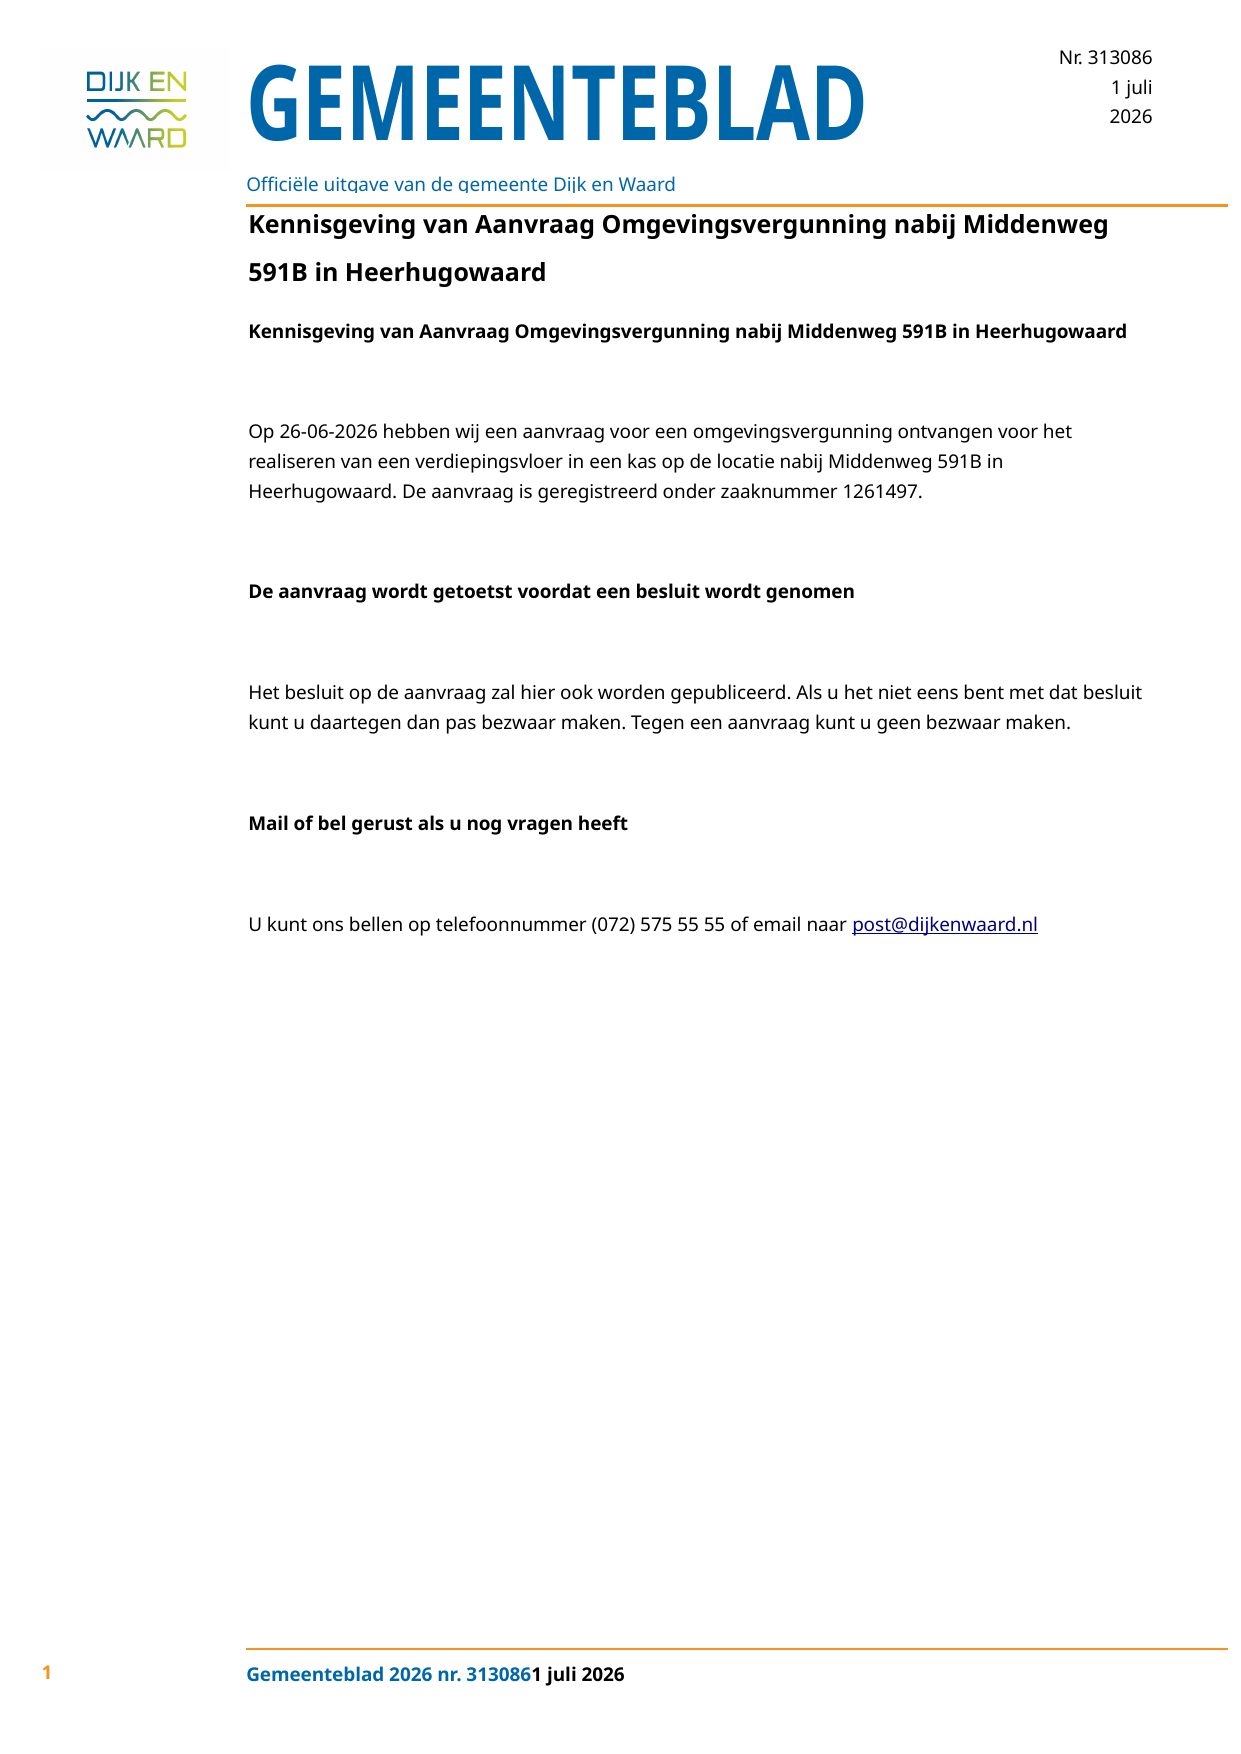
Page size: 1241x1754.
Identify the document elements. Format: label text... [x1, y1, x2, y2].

text De aanvraag wordt getoetst voordat een besluit wordt genomen [248, 579, 1152, 604]
picture [41, 47, 231, 172]
text Op 26-06-2026 hebben wij een aanvraag voor een omgevingsvergunning ontvangen voor het realiseren van een verdiepingsvloer in een kas op de locatie nabij Middenweg 591B in Heerhugowaard. De aanvraag is geregistreerd onder zaaknummer 1261497. [248, 419, 1152, 504]
text Het besluit op de aanvraag zal hier ook worden gepubliceerd. Als u het niet eens bent met dat besluit kunt u daartegen dan pas bezwaar maken. Tegen een aanvraag kunt u geen bezwaar maken. [248, 679, 1152, 735]
text Mail of bel gerust als u nog vragen heeft [248, 810, 1152, 836]
text U kunt ons bellen op telefoonnummer (072) 575 55 55 of email naar post@dijkenwaard.nl [248, 911, 1152, 937]
text Kennisgeving van Aanvraag Omgevingsvergunning nabij Middenweg 591B in Heerhugowaard [248, 207, 1152, 288]
text Kennisgeving van Aanvraag Omgevingsvergunning nabij Middenweg 591B in Heerhugowaard [248, 318, 1152, 344]
